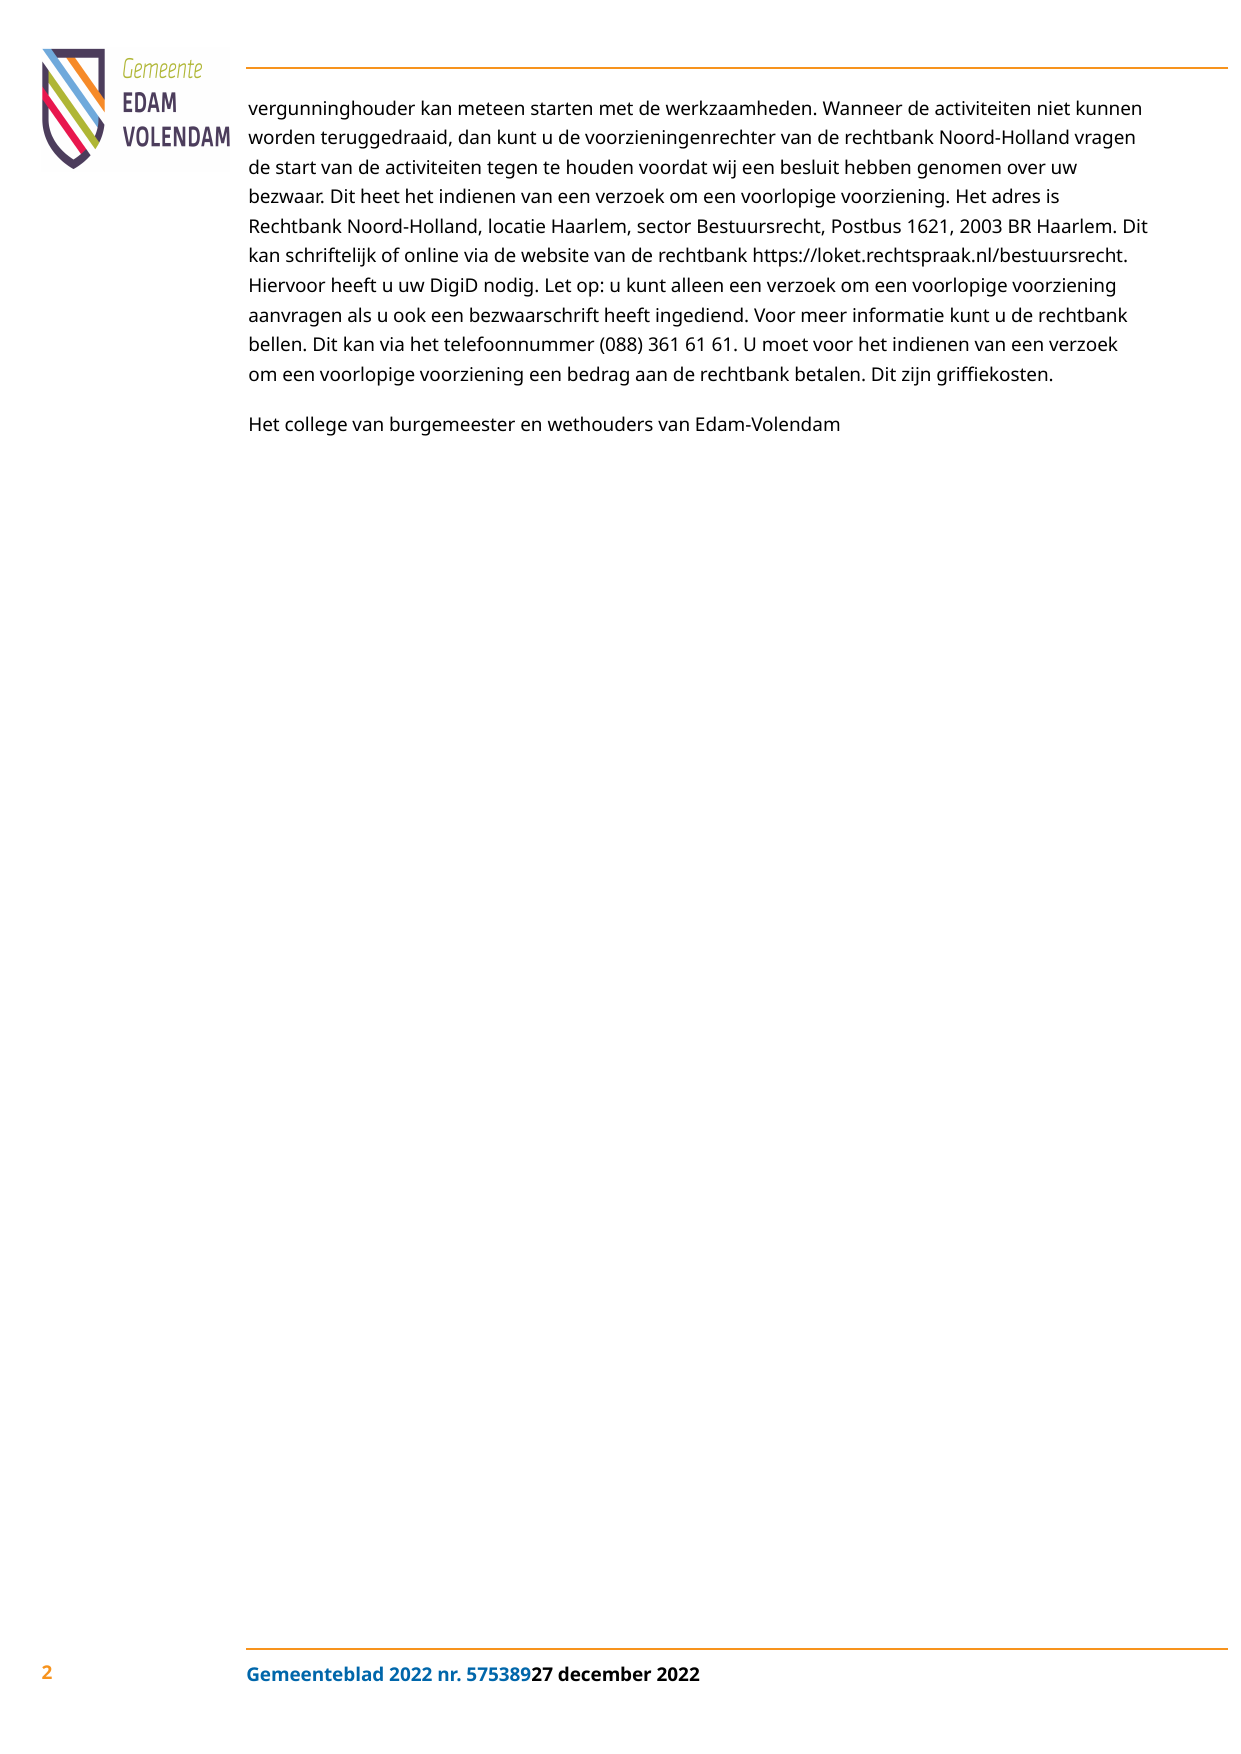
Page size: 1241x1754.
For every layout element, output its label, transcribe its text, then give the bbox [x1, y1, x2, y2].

picture [41, 47, 231, 172]
text Het college van burgemeester en wethouders van Edam-Volendam [248, 411, 1152, 437]
text vergunninghouder kan meteen starten met de werkzaamheden. Wanneer de activiteiten niet kunnen worden teruggedraaid, dan kunt u de voorzieningenrechter van de rechtbank Noord-Holland vragen de start van de activiteiten tegen te houden voordat wij een besluit hebben genomen over uw bezwaar. Dit heet het indienen van een verzoek om een voorlopige voorziening. Het adres is Rechtbank Noord-Holland, locatie Haarlem, sector Bestuursrecht, Postbus 1621, 2003 BR Haarlem. Dit kan schriftelijk of online via de website van de rechtbank https://loket.rechtspraak.nl/bestuursrecht. Hiervoor heeft u uw DigiD nodig. Let op: u kunt alleen een verzoek om een voorlopige voorziening aanvragen als u ook een bezwaarschrift heeft ingediend. Voor meer informatie kunt u de rechtbank bellen. Dit kan via het telefoonnummer (088) 361 61 61. U moet voor het indienen van een verzoek om een voorlopige voorziening een bedrag aan de rechtbank betalen. Dit zijn griffiekosten. [248, 95, 1152, 387]
